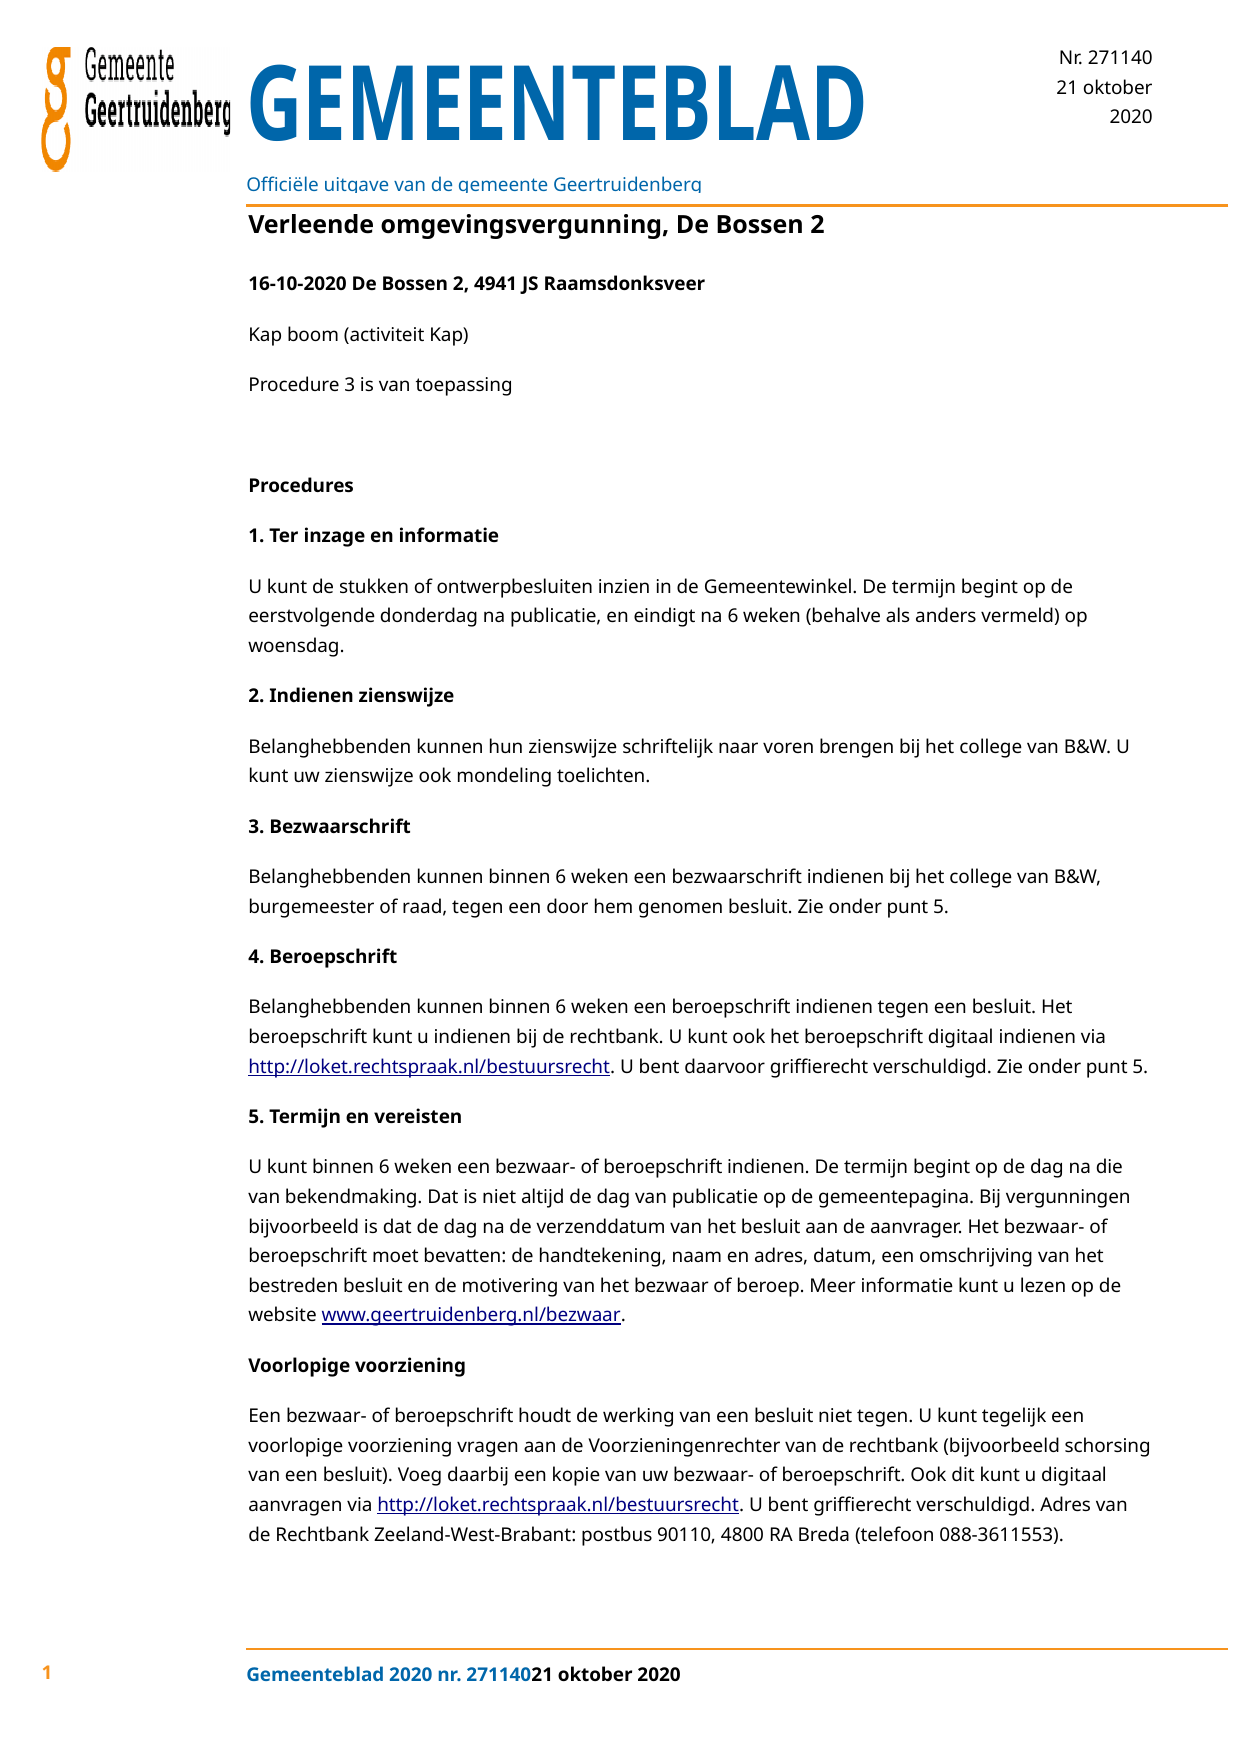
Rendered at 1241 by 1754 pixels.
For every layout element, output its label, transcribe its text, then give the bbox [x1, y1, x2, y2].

text 5. Termijn en vereisten [248, 1103, 1152, 1129]
text Verleende omgevingsvergunning, De Bossen 2 [248, 207, 1152, 241]
text Kap boom (activiteit Kap) [248, 321, 1152, 346]
text Belanghebbenden kunnen binnen 6 weken een beroepschrift indienen tegen een besluit. Het beroepschrift kunt u indienen bij de rechtbank. U kunt ook het beroepschrift digitaal indienen via http://loket.rechtspraak.nl/bestuursrecht. U bent daarvoor griffierecht verschuldigd. Zie onder punt 5. [248, 994, 1152, 1078]
text U kunt de stukken of ontwerpbesluiten inzien in de Gemeentewinkel. De termijn begint op de eerstvolgende donderdag na publicatie, en eindigt na 6 weken (behalve als anders vermeld) op woensdag. [248, 573, 1152, 658]
text Belanghebbenden kunnen binnen 6 weken een bezwaarschrift indienen bij het college van B&W, burgemeester of raad, tegen een door hem genomen besluit. Zie onder punt 5. [248, 863, 1152, 918]
text 2. Indienen zienswijze [248, 682, 1152, 708]
text 4. Beroepschrift [248, 943, 1152, 969]
picture [41, 47, 231, 172]
text 1. Ter inzage en informatie [248, 522, 1152, 548]
text Belanghebbenden kunnen hun zienswijze schriftelijk naar voren brengen bij het college van B&W. U kunt uw zienswijze ook mondeling toelichten. [248, 733, 1152, 788]
text 16-10-2020 De Bossen 2, 4941 JS Raamsdonksveer [248, 270, 1152, 296]
text U kunt binnen 6 weken een bezwaar- of beroepschrift indienen. De termijn begint op de dag na die van bekendmaking. Dat is niet altijd de dag van publicatie op de gemeentepagina. Bij vergunningen bijvoorbeeld is dat de dag na de verzenddatum van het besluit aan de aanvrager. Het bezwaar- of beroepschrift moet bevatten: de handtekening, naam en adres, datum, een omschrijving van het bestreden besluit en de motivering van het bezwaar of beroep. Meer informatie kunt u lezen op de website www.geertruidenberg.nl/bezwaar. [248, 1154, 1152, 1327]
text 3. Bezwaarschrift [248, 813, 1152, 838]
text Procedure 3 is van toepassing [248, 371, 1152, 397]
text Een bezwaar- of beroepschrift houdt de werking van een besluit niet tegen. U kunt tegelijk een voorlopige voorziening vragen aan de Voorzieningenrechter van de rechtbank (bijvoorbeeld schorsing van een besluit). Voeg daarbij een kopie van uw bezwaar- of beroepschrift. Ook dit kunt u digitaal aanvragen via http://loket.rechtspraak.nl/bestuursrecht. U bent griffierecht verschuldigd. Adres van de Rechtbank Zeeland-West-Brabant: postbus 90110, 4800 RA Breda (telefoon 088-3611553). [248, 1402, 1152, 1546]
text Procedures [248, 472, 1152, 498]
text Voorlopige voorziening [248, 1352, 1152, 1378]
